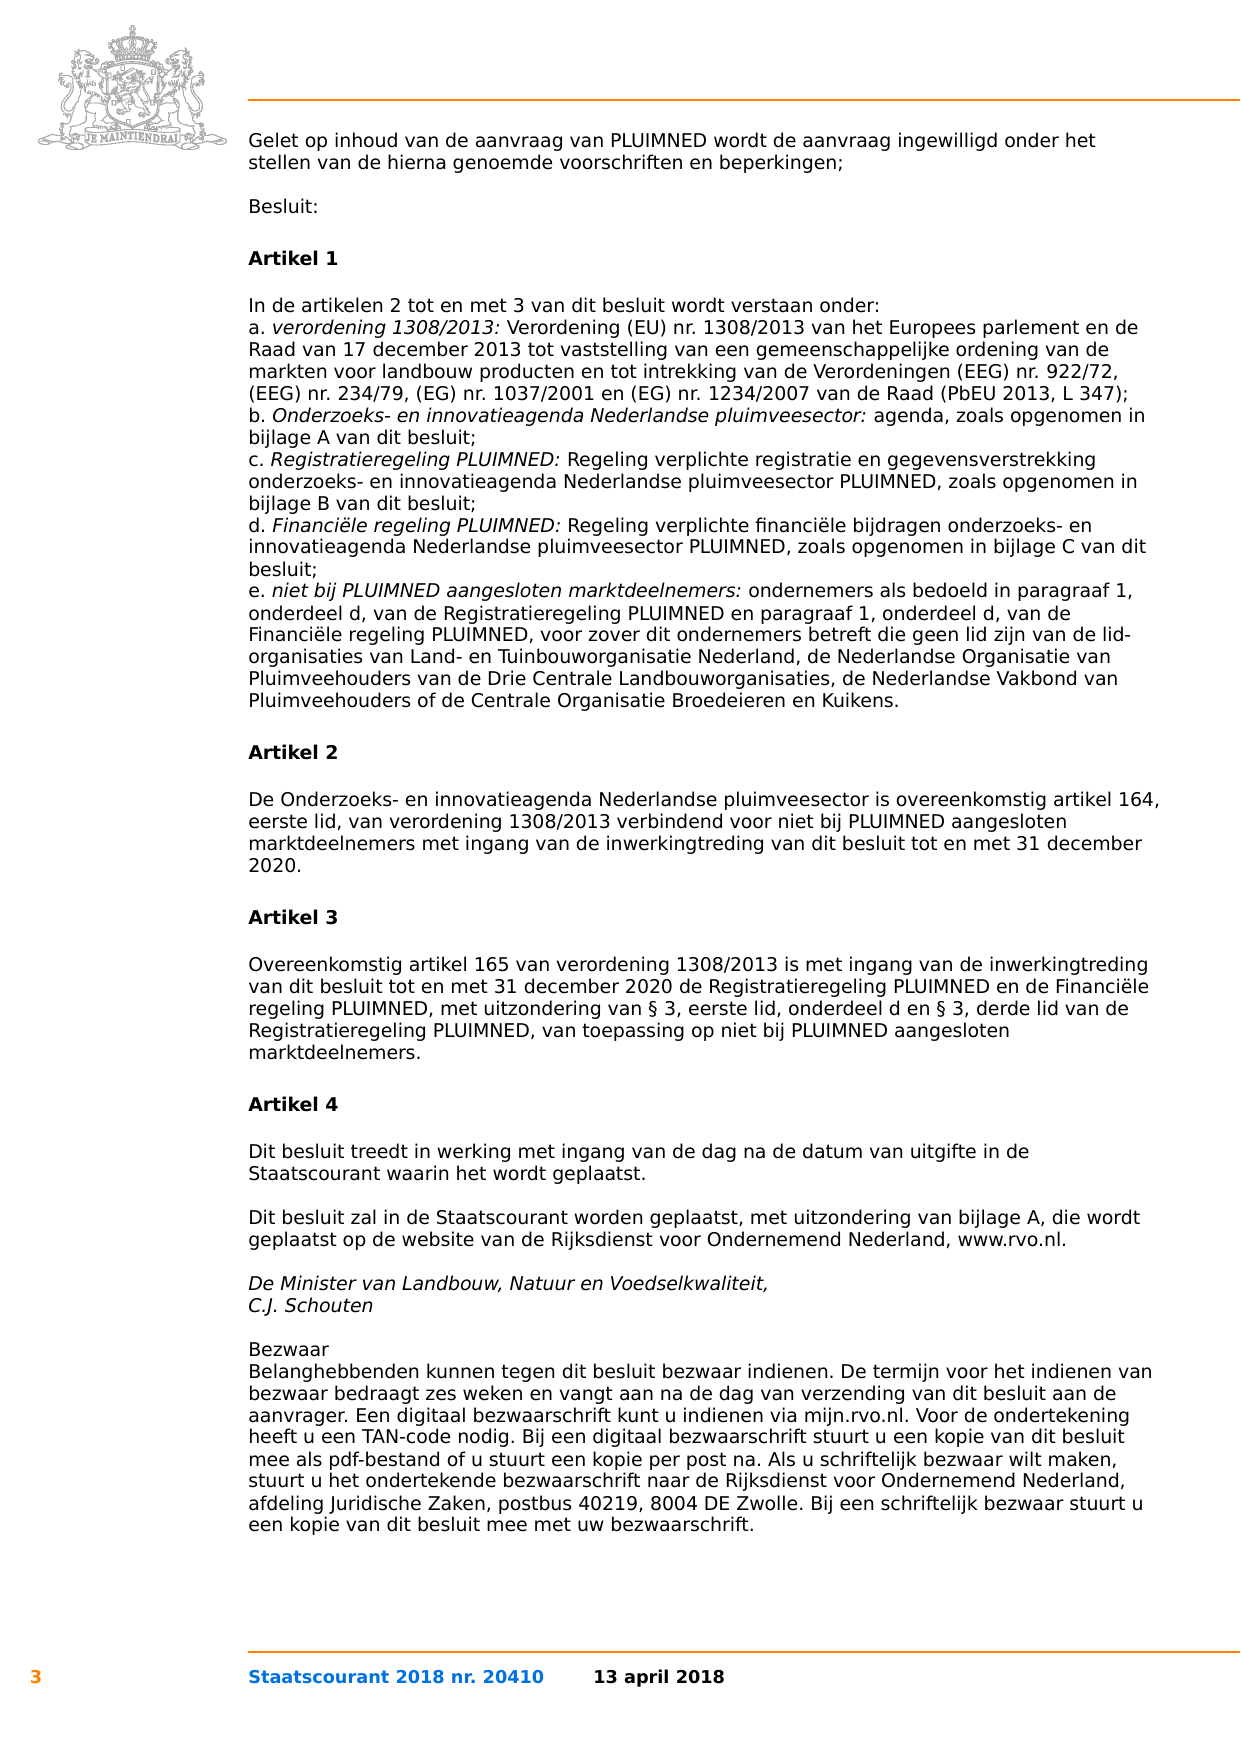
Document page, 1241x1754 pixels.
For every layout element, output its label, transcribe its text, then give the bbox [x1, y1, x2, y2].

text e. niet bij PLUIMNED aangesloten marktdeelnemers: ondernemers als bedoeld in paragraaf 1, onderdeel d, van de Registratieregeling PLUIMNED en paragraaf 1, onderdeel d, van de Financiële regeling PLUIMNED, voor zover dit ondernemers betreft die geen lid zijn van de lid-organisaties van Land- en Tuinbouworganisatie Nederland, de Nederlandse Organisatie van Pluimveehouders van de Drie Centrale Landbouworganisaties, de Nederlandse Vakbond van Pluimveehouders of de Centrale Organisatie Broedeieren en Kuikens. [248, 580, 1163, 712]
text Dit besluit zal in de Staatscourant worden geplaatst, met uitzondering van bijlage A, die wordt geplaatst op de website van de Rijksdienst voor Ondernemend Nederland, www.rvo.nl. [248, 1207, 1163, 1251]
subtitle Artikel 4 [248, 1094, 1163, 1116]
text a. verordening 1308/2013: Verordening (EU) nr. 1308/2013 van het Europees parlement en de Raad van 17 december 2013 tot vaststelling van een gemeenschappelijke ordening van de markten voor landbouw producten en tot intrekking van de Verordeningen (EEG) nr. 922/72, (EEG) nr. 234/79, (EG) nr. 1037/2001 en (EG) nr. 1234/2007 van de Raad (PbEU 2013, L 347); [248, 317, 1163, 404]
subtitle Artikel 3 [248, 907, 1163, 929]
text Besluit: [248, 196, 1163, 218]
text De Minister van Landbouw, Natuur en Voedselkwaliteit, C.J. Schouten [248, 1273, 1163, 1317]
text b. Onderzoeks- en innovatieagenda Nederlandse pluimveesector: agenda, zoals opgenomen in bijlage A van dit besluit; [248, 404, 1163, 448]
text De Onderzoeks- en innovatieagenda Nederlandse pluimveesector is overeenkomstig artikel 164, eerste lid, van verordening 1308/2013 verbindend voor niet bij PLUIMNED aangesloten marktdeelnemers met ingang van de inwerkingtreding van dit besluit tot en met 31 december 2020. [248, 789, 1163, 877]
text In de artikelen 2 tot en met 3 van dit besluit wordt verstaan onder: [248, 295, 1163, 317]
text Bezwaar [248, 1338, 1163, 1361]
picture [38, 25, 227, 150]
subtitle Artikel 2 [248, 742, 1163, 764]
text Gelet op inhoud van de aanvraag van PLUIMNED wordt de aanvraag ingewilligd onder het stellen van de hierna genoemde voorschriften en beperkingen; [248, 130, 1163, 174]
text Belanghebbenden kunnen tegen dit besluit bezwaar indienen. De termijn voor het indienen van bezwaar bedraagt zes weken en vangt aan na de dag van verzending van dit besluit aan de aanvrager. Een digitaal bezwaarschrift kunt u indienen via mijn.rvo.nl. Voor de ondertekening heeft u een TAN-code nodig. Bij een digitaal bezwaarschrift stuurt u een kopie van dit besluit mee als pdf-bestand of u stuurt een kopie per post na. Als u schriftelijk bezwaar wilt maken, stuurt u het ondertekende bezwaarschrift naar de Rijksdienst voor Ondernemend Nederland, afdeling Juridische Zaken, postbus 40219, 8004 DE Zwolle. Bij een schriftelijk bezwaar stuurt u een kopie van dit besluit mee met uw bezwaarschrift. [248, 1361, 1163, 1536]
text d. Financiële regeling PLUIMNED: Regeling verplichte financiële bijdragen onderzoeks- en innovatieagenda Nederlandse pluimveesector PLUIMNED, zoals opgenomen in bijlage C van dit besluit; [248, 514, 1163, 580]
subtitle Artikel 1 [248, 248, 1163, 270]
text Overeenkomstig artikel 165 van verordening 1308/2013 is met ingang van de inwerkingtreding van dit besluit tot en met 31 december 2020 de Registratieregeling PLUIMNED en de Financiële regeling PLUIMNED, met uitzondering van § 3, eerste lid, onderdeel d en § 3, derde lid van de Registratieregeling PLUIMNED, van toepassing op niet bij PLUIMNED aangesloten marktdeelnemers. [248, 954, 1163, 1064]
text Dit besluit treedt in werking met ingang van de dag na de datum van uitgifte in de Staatscourant waarin het wordt geplaatst. [248, 1141, 1163, 1185]
text c. Registratieregeling PLUIMNED: Regeling verplichte registratie en gegevensverstrekking onderzoeks- en innovatieagenda Nederlandse pluimveesector PLUIMNED, zoals opgenomen in bijlage B van dit besluit; [248, 448, 1163, 514]
